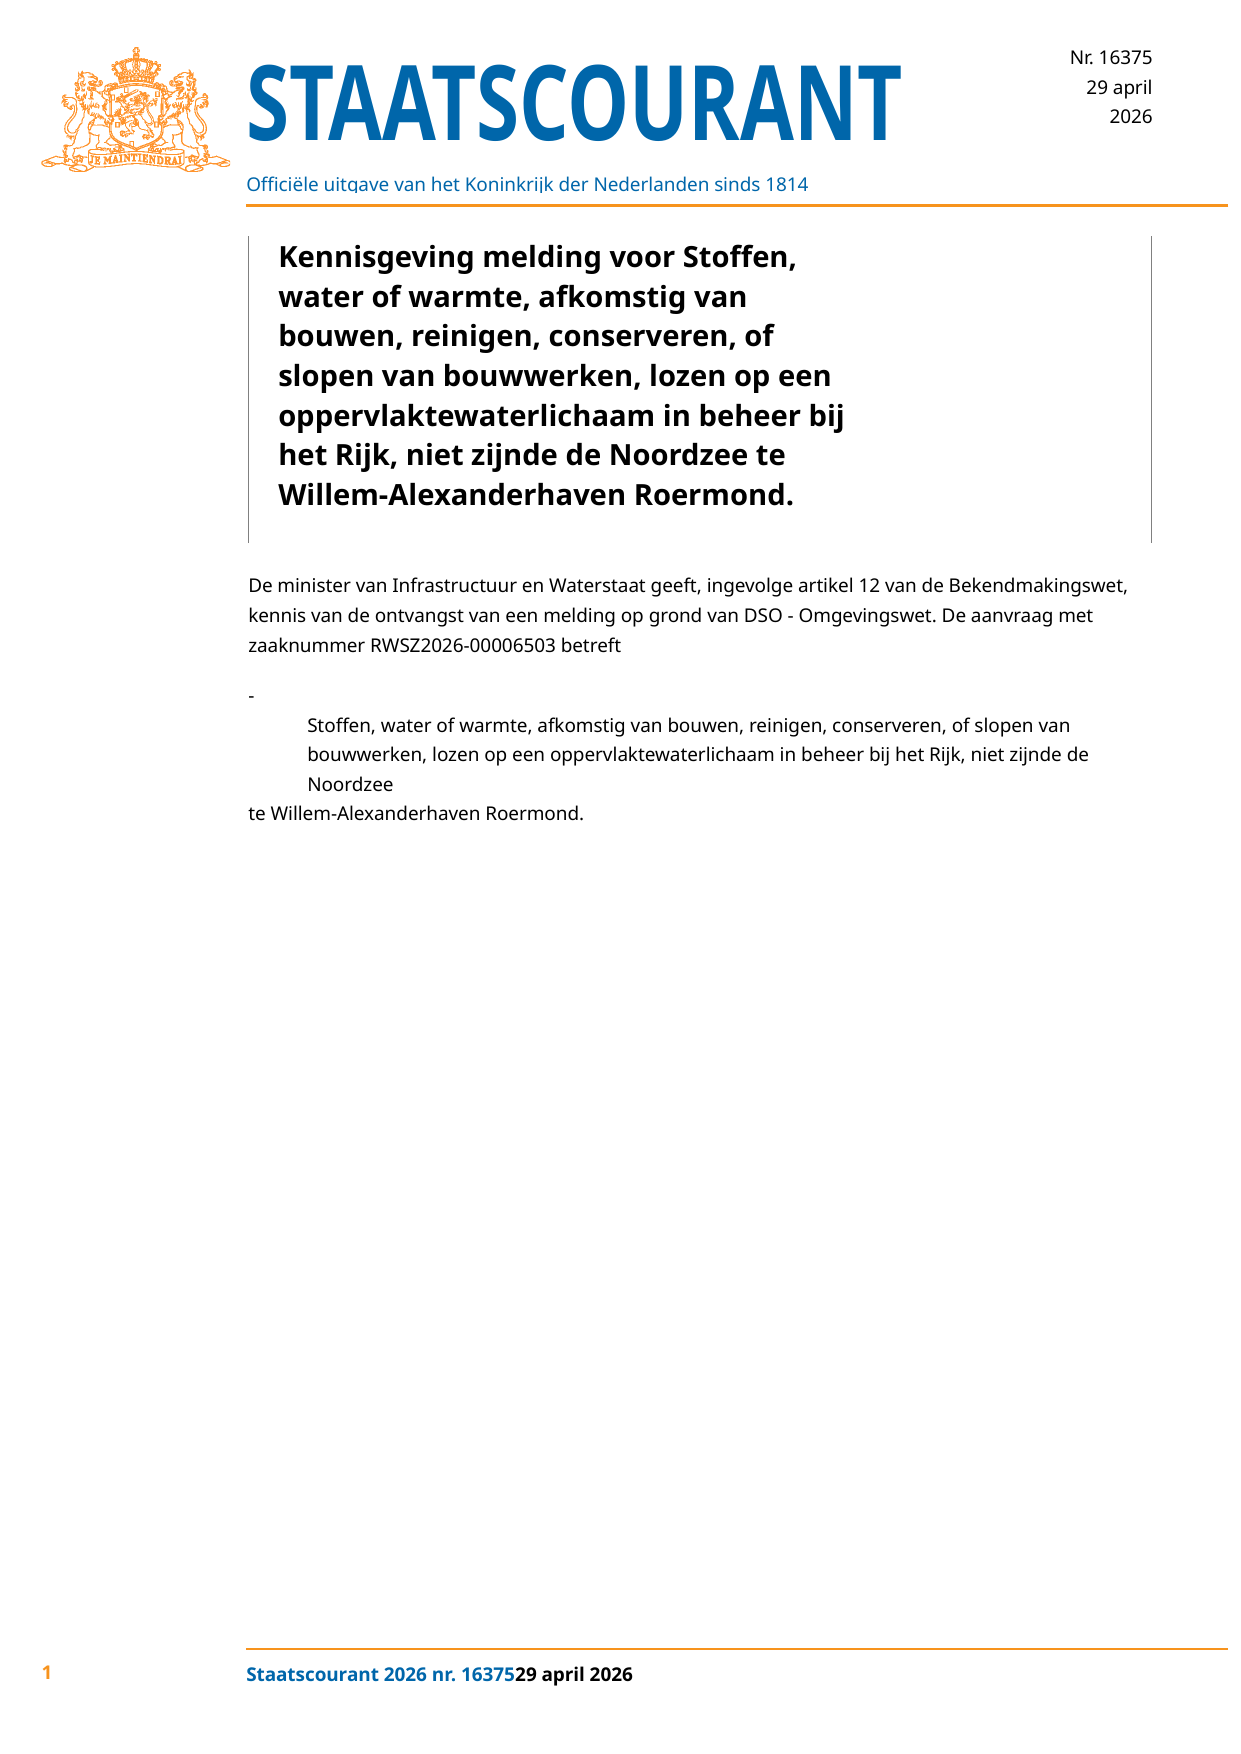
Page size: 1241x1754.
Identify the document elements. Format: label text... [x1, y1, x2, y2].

table_header [850, 414, 1151, 543]
picture [41, 47, 231, 172]
table_header [1090, 236, 1151, 413]
table_header Kennisgeving melding voor Stoffen, water of warmte, afkomstig van bouwen, reinigen, conserveren, of slopen van bouwwerken, lozen op een oppervlaktewaterlichaam in beheer bij het Rijk, niet zijnde de Noordzee te Willem-Alexanderhaven Roermond. [249, 236, 850, 543]
picture [912, 236, 1090, 414]
text te Willem-Alexanderhaven Roermond. [248, 801, 1152, 826]
list Stoffen, water of warmte, afkomstig van bouwen, reinigen, conserveren, of slopen van bouwwerken, lozen op een oppervlaktewaterlichaam in beheer bij het Rijk, niet zijnde de Noordzee [248, 712, 1152, 797]
text De minister van Infrastructuur en Waterstaat geeft, ingevolge artikel 12 van de Bekendmakingswet, kennis van de ontvangst van een melding op grond van DSO - Omgevingswet. De aanvraag met zaaknummer RWSZ2026-00006503 betreft [248, 573, 1152, 658]
table_header [850, 236, 912, 413]
